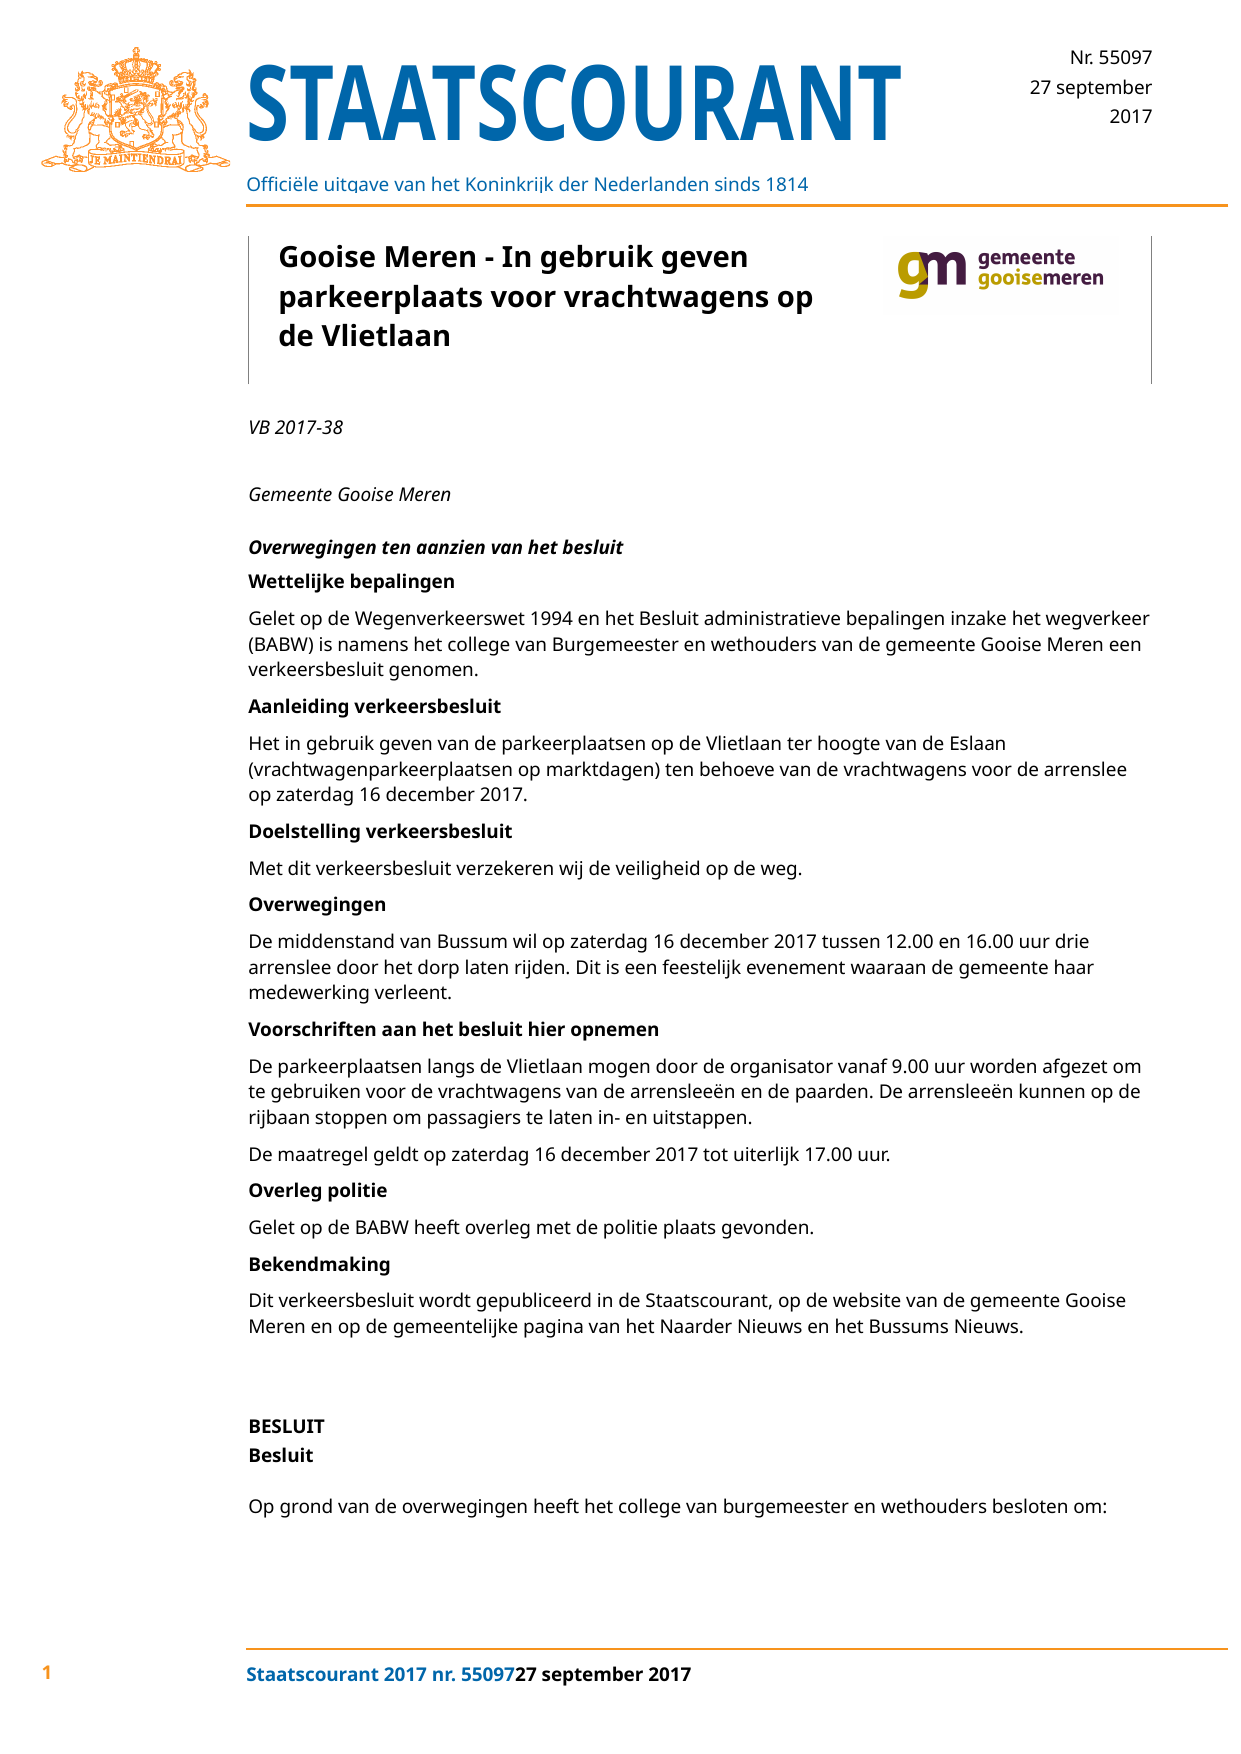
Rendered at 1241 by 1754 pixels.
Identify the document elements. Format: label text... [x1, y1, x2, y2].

text Aanleiding verkeersbesluit [248, 693, 1152, 719]
text De middenstand van Bussum wil op zaterdag 16 december 2017 tussen 12.00 en 16.00 uur drie arrenslee door het dorp laten rijden. Dit is een feestelijk evenement waaraan de gemeente haar medewerking verleent. [248, 928, 1152, 1005]
table_header Gooise Meren - In gebruik geven parkeerplaats voor vrachtwagens op de Vlietlaan [249, 236, 850, 384]
table_header [850, 236, 1151, 384]
text Overwegingen [248, 891, 1152, 917]
text Gemeente Gooise Meren [248, 482, 1152, 507]
text Gelet op de Wegenverkeerswet 1994 en het Besluit administratieve bepalingen inzake het wegverkeer (BABW) is namens het college van Burgemeester en wethouders van de gemeente Gooise Meren een verkeersbesluit genomen. [248, 605, 1152, 682]
text Doelstelling verkeersbesluit [248, 818, 1152, 844]
text Met dit verkeersbesluit verzekeren wij de veiligheid op de weg. [248, 855, 1152, 881]
text Wettelijke bepalingen [248, 568, 1152, 594]
picture [882, 236, 1119, 315]
text Dit verkeersbesluit wordt gepubliceerd in de Staatscourant, op de website van de gemeente Gooise Meren en op de gemeentelijke pagina van het Naarder Nieuws en het Bussums Nieuws. [248, 1288, 1152, 1339]
text Besluit [248, 1442, 1152, 1468]
text Bekendmaking [248, 1251, 1152, 1277]
text Overleg politie [248, 1178, 1152, 1203]
text BESLUIT [248, 1413, 1152, 1438]
text De maatregel geldt op zaterdag 16 december 2017 tot uiterlijk 17.00 uur. [248, 1141, 1152, 1167]
text Voorschriften aan het besluit hier opnemen [248, 1016, 1152, 1042]
text Op grond van de overwegingen heeft het college van burgemeester en wethouders besloten om: [248, 1493, 1152, 1518]
picture [41, 47, 231, 172]
text De parkeerplaatsen langs de Vlietlaan mogen door de organisator vanaf 9.00 uur worden afgezet om te gebruiken voor de vrachtwagens van de arrensleeën en de paarden. De arrensleeën kunnen op de rijbaan stoppen om passagiers te laten in- en uitstappen. [248, 1053, 1152, 1130]
text Het in gebruik geven van de parkeerplaatsen op de Vlietlaan ter hoogte van de Eslaan (vrachtwagenparkeerplaatsen op marktdagen) ten behoeve van de vrachtwagens voor de arrenslee op zaterdag 16 december 2017. [248, 730, 1152, 807]
text Overwegingen ten aanzien van het besluit [248, 534, 1152, 560]
text Gelet op de BABW heeft overleg met de politie plaats gevonden. [248, 1214, 1152, 1240]
text VB 2017-38 [248, 414, 1152, 440]
